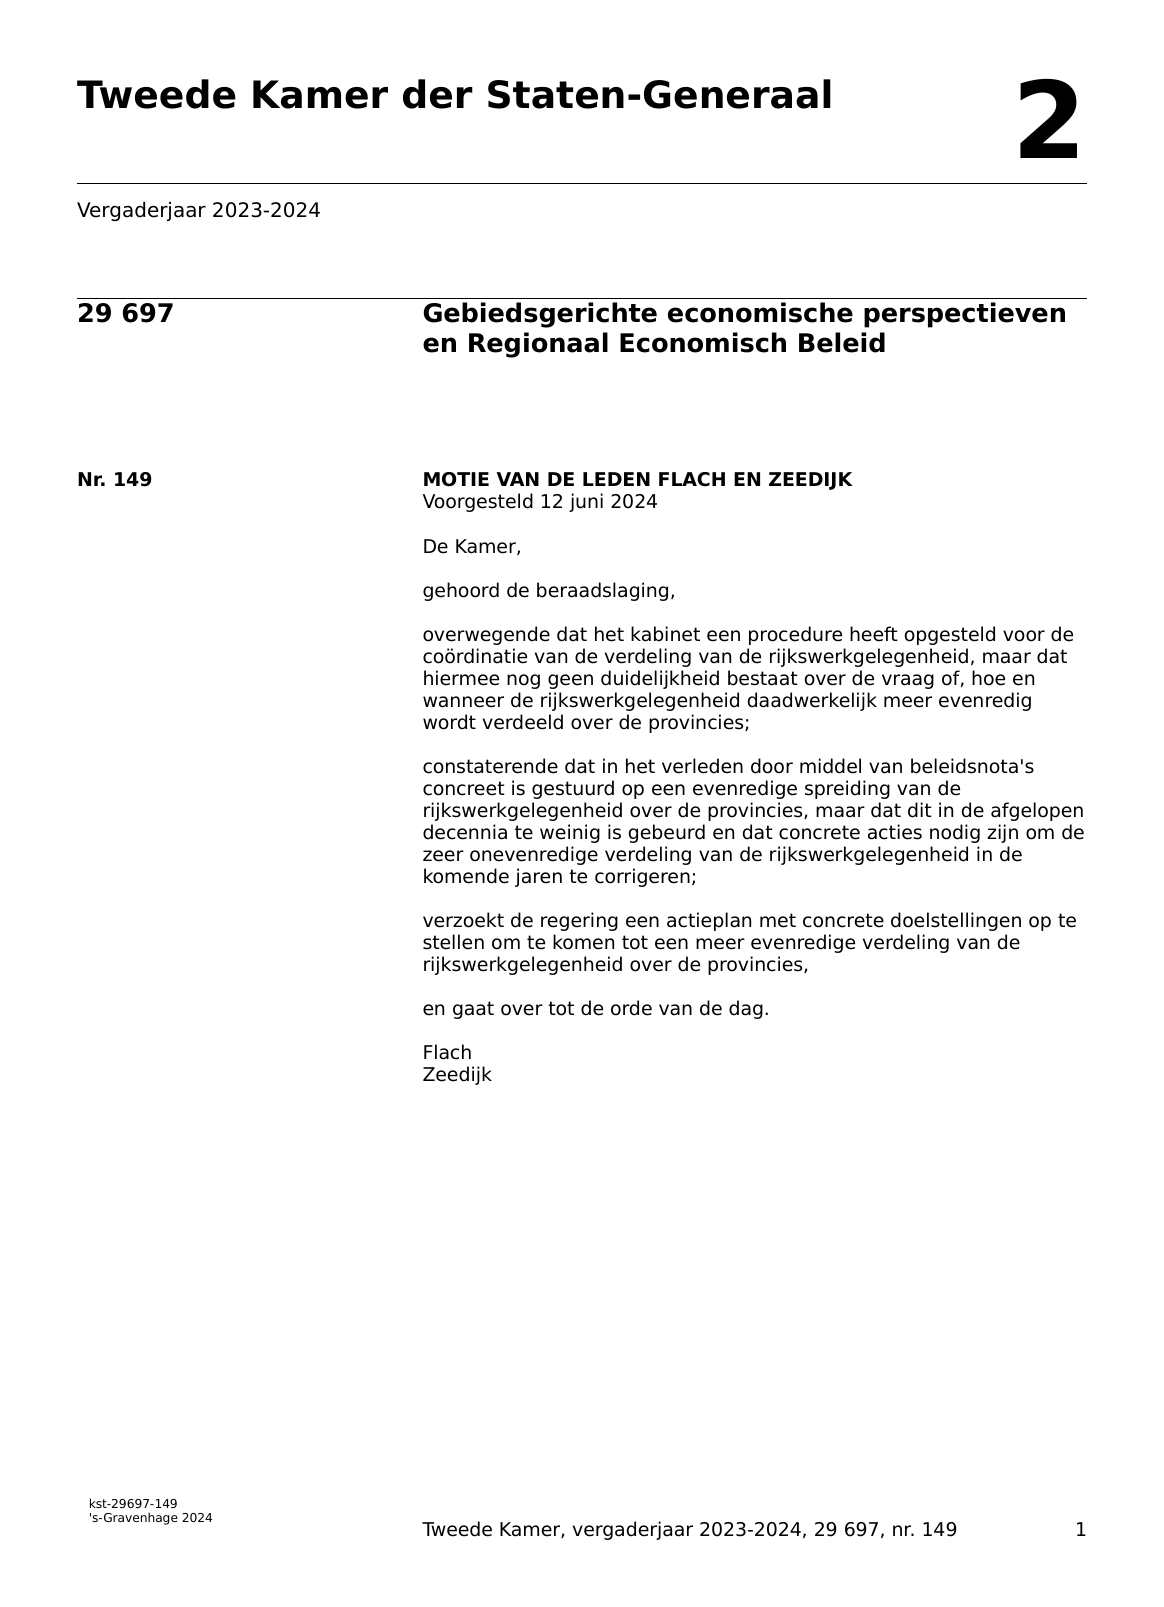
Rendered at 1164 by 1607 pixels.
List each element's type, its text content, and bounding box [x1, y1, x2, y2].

text verzoekt de regering een actieplan met concrete doelstellingen op te stellen om te komen tot een meer evenredige verdeling van de rijkswerkgelegenheid over de provincies, [422, 910, 1087, 976]
text gehoord de beraadslaging, [422, 580, 1087, 602]
text Zeedijk [422, 1064, 1087, 1086]
table_cell Vergaderjaar 2023-2024 [77, 184, 1087, 298]
text constaterende dat in het verleden door middel van beleidsnota's concreet is gestuurd op een evenredige spreiding van de rijkswerkgelegenheid over de provincies, maar dat dit in de afgelopen decennia te weinig is gebeurd en dat concrete acties nodig zijn om de zeer onevenredige verdeling van de rijkswerkgelegenheid in de komende jaren te corrigeren; [422, 756, 1087, 888]
table_header Tweede Kamer der Staten-Generaal [77, 59, 886, 183]
text overwegende dat het kabinet een procedure heeft opgesteld voor de coördinatie van de verdeling van de rijkswerkgelegenheid, maar dat hiermee nog geen duidelijkheid bestaat over de vraag of, hoe en wanneer de rijkswerkgelegenheid daadwerkelijk meer evenredig wordt verdeeld over de provincies; [422, 624, 1087, 734]
text De Kamer, [422, 536, 1087, 557]
text kst-29697-149 [88, 1497, 323, 1511]
text en gaat over tot de orde van de dag. [422, 998, 1087, 1020]
text 's-Gravenhage 2024 [88, 1511, 323, 1525]
subtitle Nr. 149 MOTIE VAN DE LEDEN FLACH EN ZEEDIJK [77, 469, 1087, 491]
text Flach [422, 1042, 1087, 1064]
text Voorgesteld 12 juni 2024 [422, 491, 1087, 513]
table_header 2 [886, 59, 1087, 183]
subtitle 29 697 Gebiedsgerichte economische perspectieven en Regionaal Economisch Beleid [77, 299, 1087, 358]
